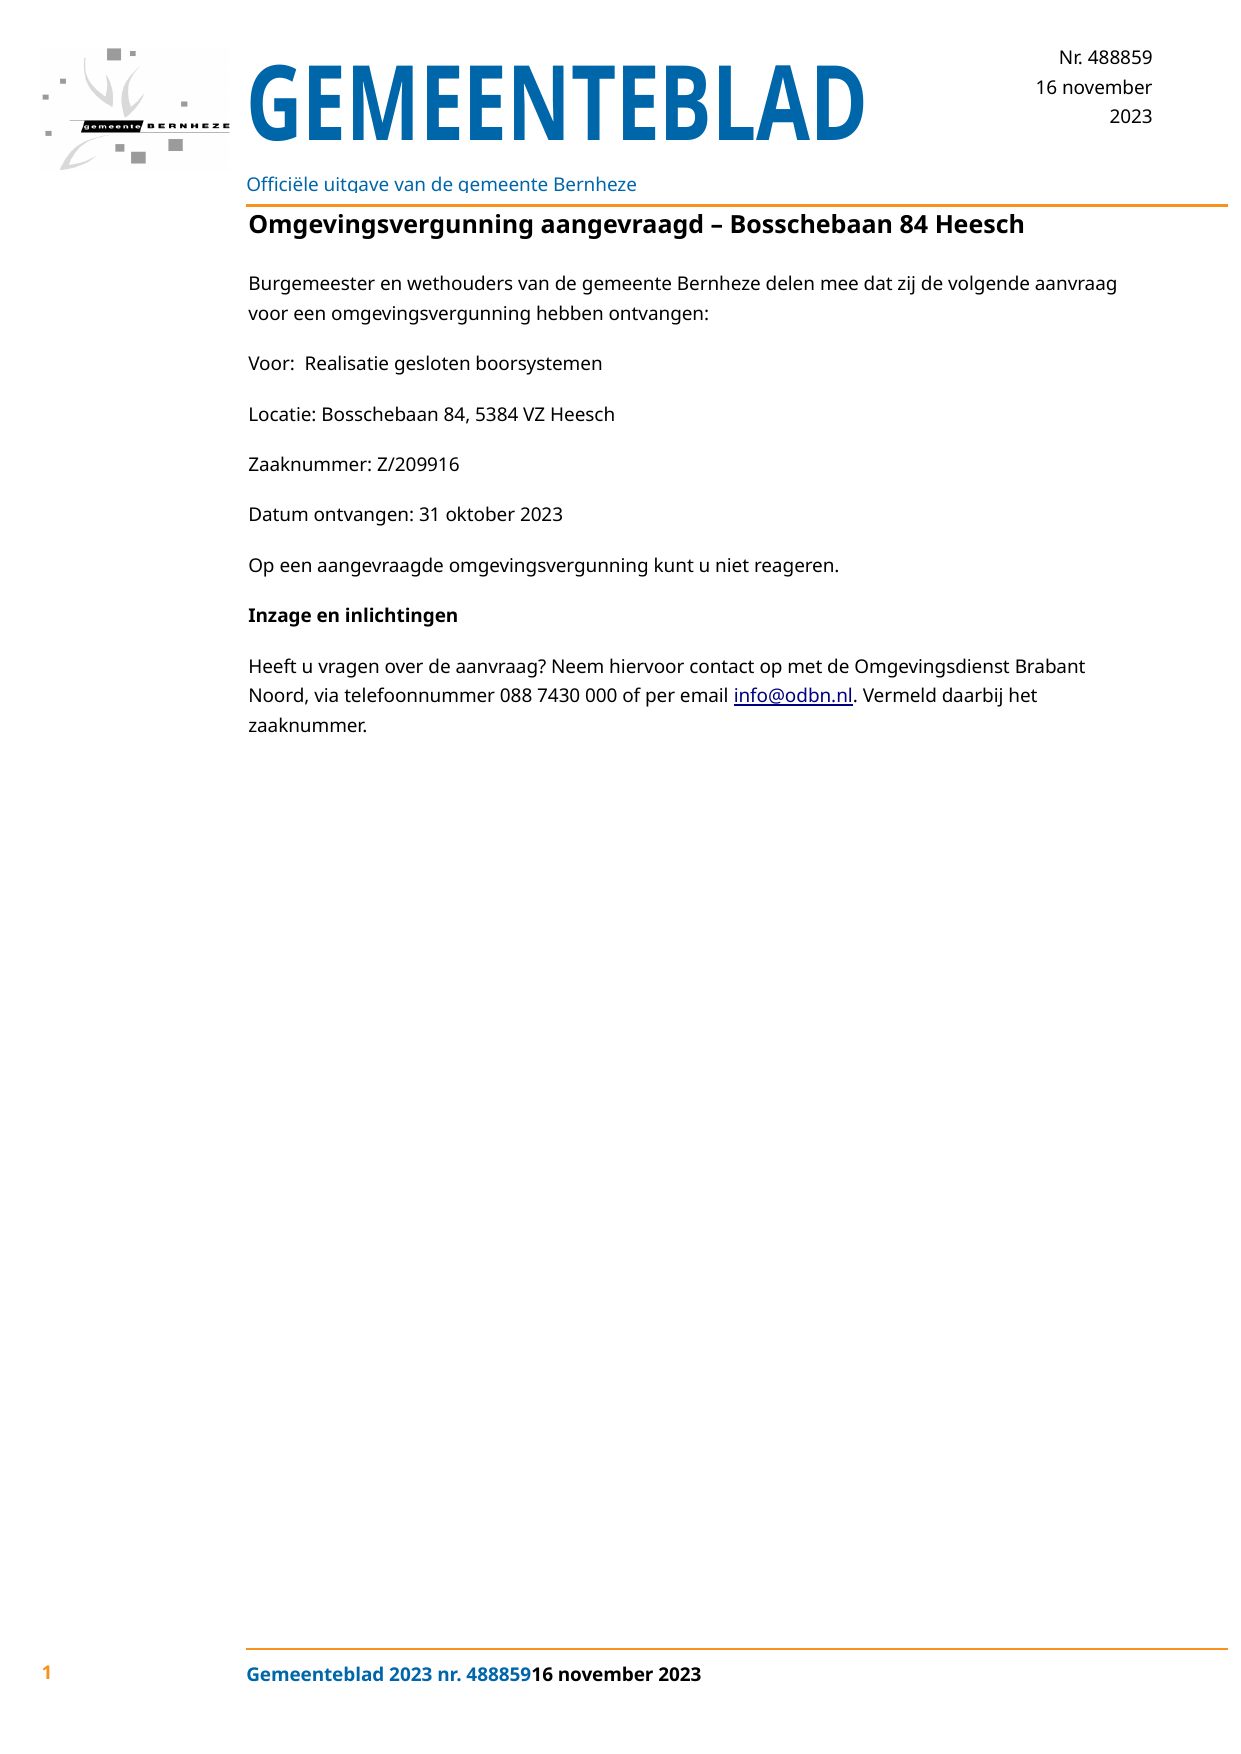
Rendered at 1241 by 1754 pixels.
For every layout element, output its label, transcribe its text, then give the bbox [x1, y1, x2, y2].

picture [41, 47, 231, 172]
text Omgevingsvergunning aangevraagd – Bosschebaan 84 Heesch [248, 207, 1152, 241]
text Op een aangevraagde omgevingsvergunning kunt u niet reageren. [248, 552, 1152, 578]
text Locatie: Bosschebaan 84, 5384 VZ Heesch [248, 401, 1152, 426]
text Zaaknummer: Z/209916 [248, 451, 1152, 477]
text Heeft u vragen over de aanvraag? Neem hiervoor contact op met de Omgevingsdienst Brabant Noord, via telefoonnummer 088 7430 000 of per email info@odbn.nl. Vermeld daarbij het zaaknummer. [248, 653, 1152, 738]
text Datum ontvangen: 31 oktober 2023 [248, 502, 1152, 527]
text Burgemeester en wethouders van de gemeente Bernheze delen mee dat zij de volgende aanvraag voor een omgevingsvergunning hebben ontvangen: [248, 270, 1152, 326]
text Voor: Realisatie gesloten boorsystemen [248, 350, 1152, 376]
text Inzage en inlichtingen [248, 602, 1152, 628]
